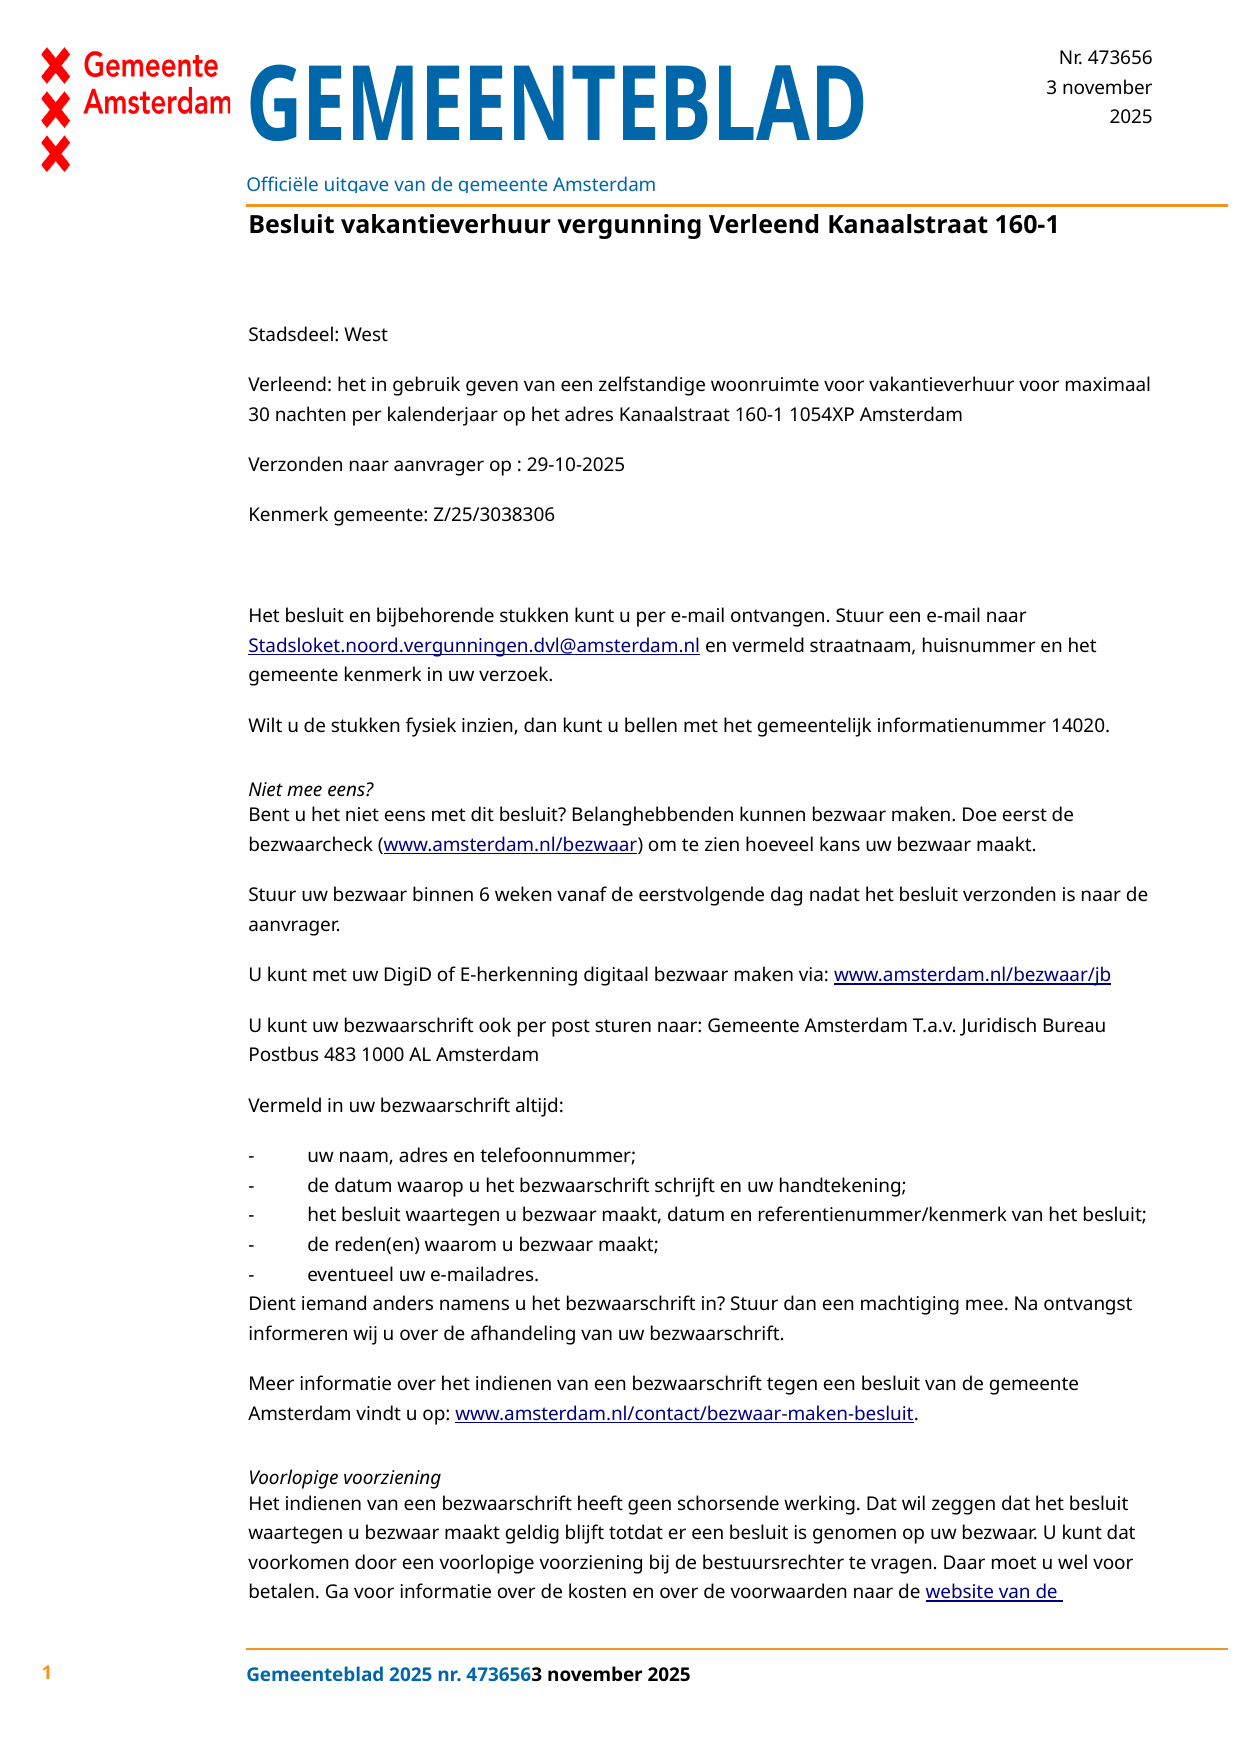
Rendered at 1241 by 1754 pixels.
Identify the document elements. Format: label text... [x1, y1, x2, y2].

list het besluit waartegen u bezwaar maakt, datum en referentienummer/kenmerk van het besluit; [248, 1202, 1152, 1227]
text Kenmerk gemeente: Z/25/3038306 [248, 502, 1152, 527]
text Het besluit en bijbehorende stukken kunt u per e-mail ontvangen. Stuur een e-mail naar Stadsloket.noord.vergunningen.dvl@amsterdam.nl en vermeld straatnaam, huisnummer en het gemeente kenmerk in uw verzoek. [248, 602, 1152, 687]
text Vermeld in uw bezwaarschrift altijd: [248, 1092, 1152, 1118]
text U kunt uw bezwaarschrift ook per post sturen naar: Gemeente Amsterdam T.a.v. Juridisch Bureau Postbus 483 1000 AL Amsterdam [248, 1012, 1152, 1067]
text Dient iemand anders namens u het bezwaarschrift in? Stuur dan een machtiging mee. Na ontvangst informeren wij u over de afhandeling van uw bezwaarschrift. [248, 1290, 1152, 1346]
text Voorlopige voorziening [248, 1464, 1152, 1490]
text Verleend: het in gebruik geven van een zelfstandige woonruimte voor vakantieverhuur voor maximaal 30 nachten per kalenderjaar op het adres Kanaalstraat 160-1 1054XP Amsterdam [248, 371, 1152, 426]
list de datum waarop u het bezwaarschrift schrijft en uw handtekening; [248, 1172, 1152, 1198]
text Wilt u de stukken fysiek inzien, dan kunt u bellen met het gemeentelijk informatienummer 14020. [248, 712, 1152, 738]
text Meer informatie over het indienen van een bezwaarschrift tegen een besluit van de gemeente Amsterdam vindt u op: www.amsterdam.nl/contact/bezwaar-maken-besluit. [248, 1370, 1152, 1426]
text Verzonden naar aanvrager op : 29-10-2025 [248, 451, 1152, 477]
list uw naam, adres en telefoonnummer; [248, 1142, 1152, 1168]
text Besluit vakantieverhuur vergunning Verleend Kanaalstraat 160-1 [248, 207, 1152, 241]
text Stadsdeel: West [248, 321, 1152, 346]
text Bent u het niet eens met dit besluit? Belanghebbenden kunnen bezwaar maken. Doe eerst de bezwaarcheck (www.amsterdam.nl/bezwaar) om te zien hoeveel kans uw bezwaar maakt. [248, 802, 1152, 857]
text Niet mee eens? [248, 776, 1152, 802]
list eventueel uw e-mailadres. [248, 1261, 1152, 1287]
text U kunt met uw DigiD of E-herkenning digitaal bezwaar maken via: www.amsterdam.nl/bezwaar/jb [248, 962, 1152, 987]
text Het indienen van een bezwaarschrift heeft geen schorsende werking. Dat wil zeggen dat het besluit waartegen u bezwaar maakt geldig blijft totdat er een besluit is genomen op uw bezwaar. U kunt dat voorkomen door een voorlopige voorziening bij de bestuursrechter te vragen. Daar moet u wel voor betalen. Ga voor informatie over de kosten en over de voorwaarden naar de website van de [248, 1490, 1152, 1604]
picture [41, 47, 231, 172]
list de reden(en) waarom u bezwaar maakt; [248, 1231, 1152, 1257]
text Stuur uw bezwaar binnen 6 weken vanaf de eerstvolgende dag nadat het besluit verzonden is naar de aanvrager. [248, 882, 1152, 937]
